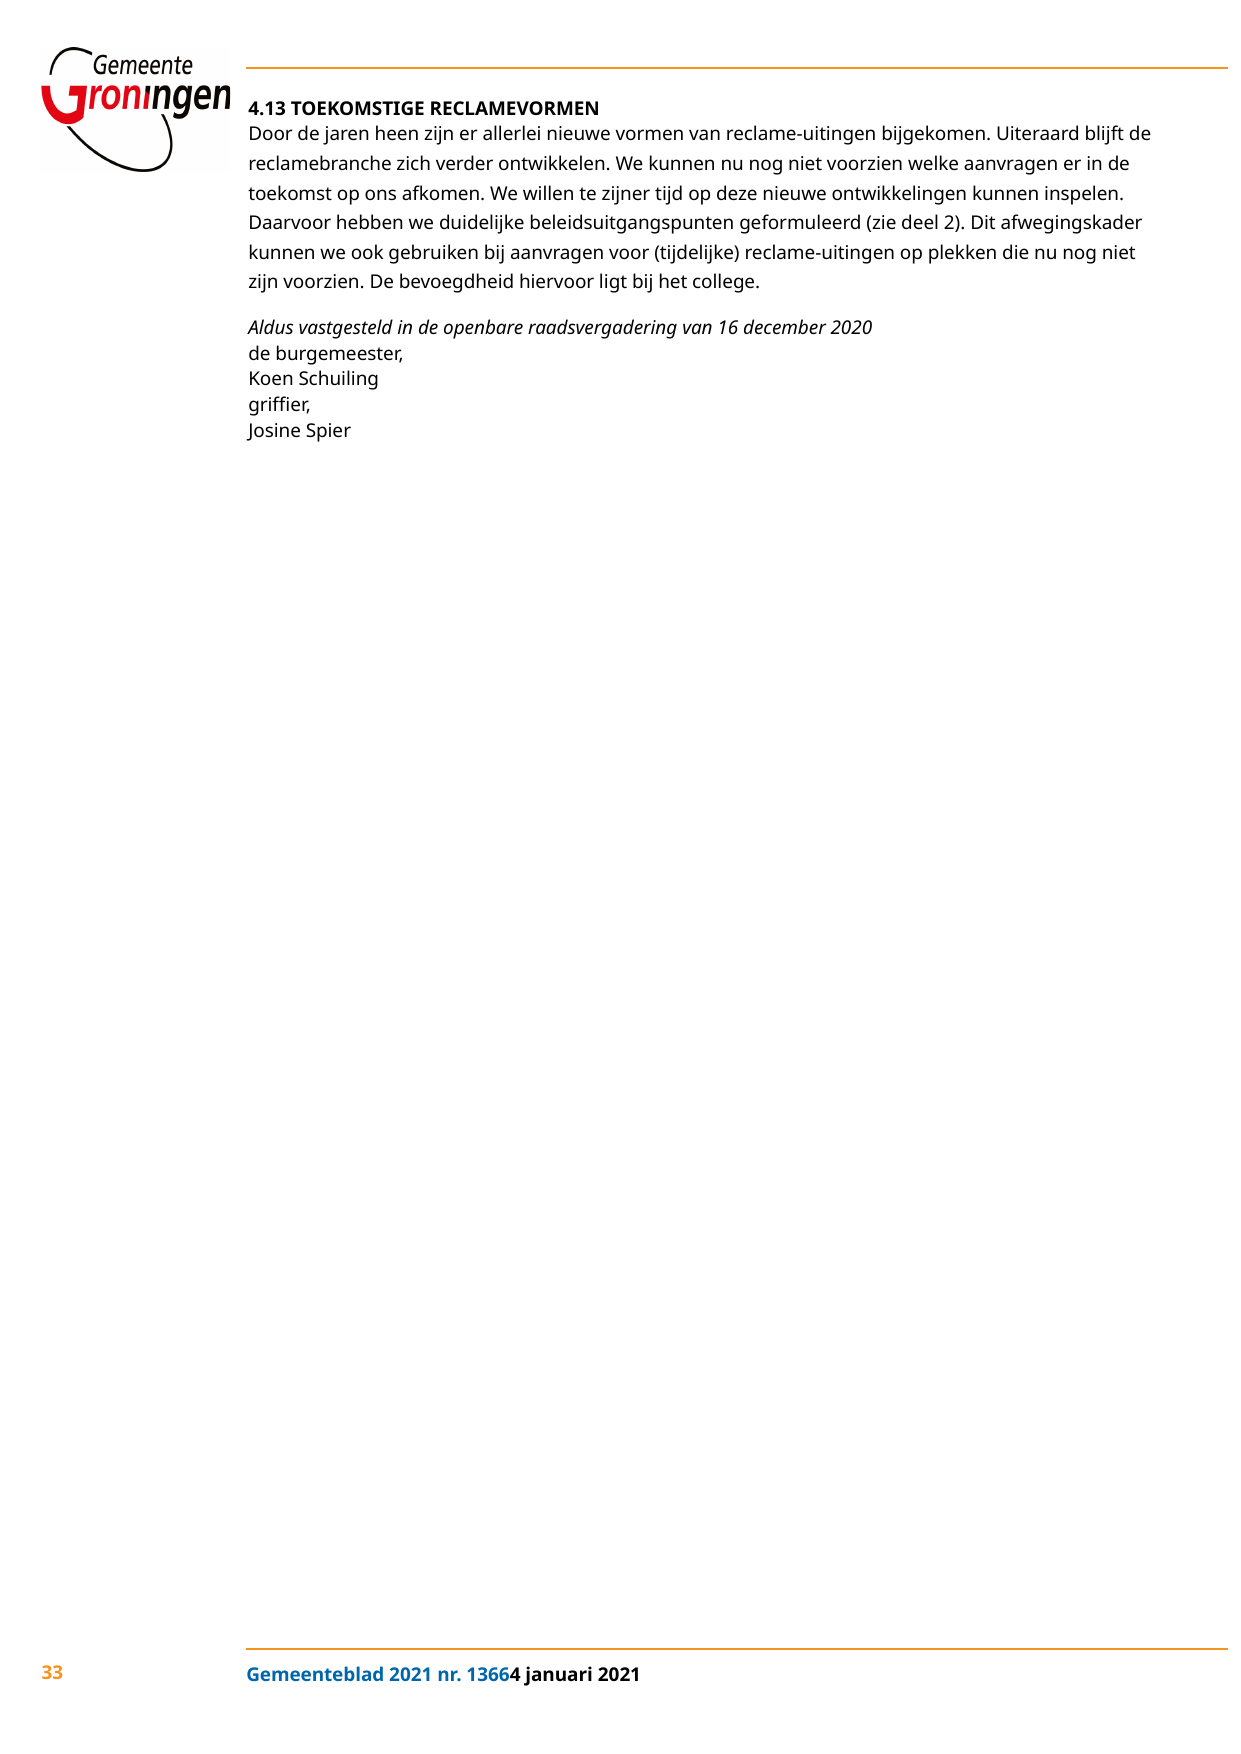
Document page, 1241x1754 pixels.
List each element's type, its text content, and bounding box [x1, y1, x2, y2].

text griffier, [248, 391, 1152, 417]
picture [41, 47, 231, 172]
text Aldus vastgesteld in de openbare raadsvergadering van 16 december 2020 [248, 314, 1152, 340]
text Josine Spier [248, 417, 1152, 443]
text Door de jaren heen zijn er allerlei nieuwe vormen van reclame-uitingen bijgekomen. Uiteraard blijft de reclamebranche zich verder ontwikkelen. We kunnen nu nog niet voorzien welke aanvragen er in de toekomst op ons afkomen. We willen te zijner tijd op deze nieuwe ontwikkelingen kunnen inspelen. Daarvoor hebben we duidelijke beleidsuitgangspunten geformuleerd (zie deel 2). Dit afwegingskader kunnen we ook gebruiken bij aanvragen voor (tijdelijke) reclame-uitingen op plekken die nu nog niet zijn voorzien. De bevoegdheid hiervoor ligt bij het college. [248, 121, 1152, 294]
text Koen Schuiling [248, 366, 1152, 391]
text 4.13 TOEKOMSTIGE RECLAMEVORMEN [248, 95, 1152, 121]
text de burgemeester, [248, 340, 1152, 366]
